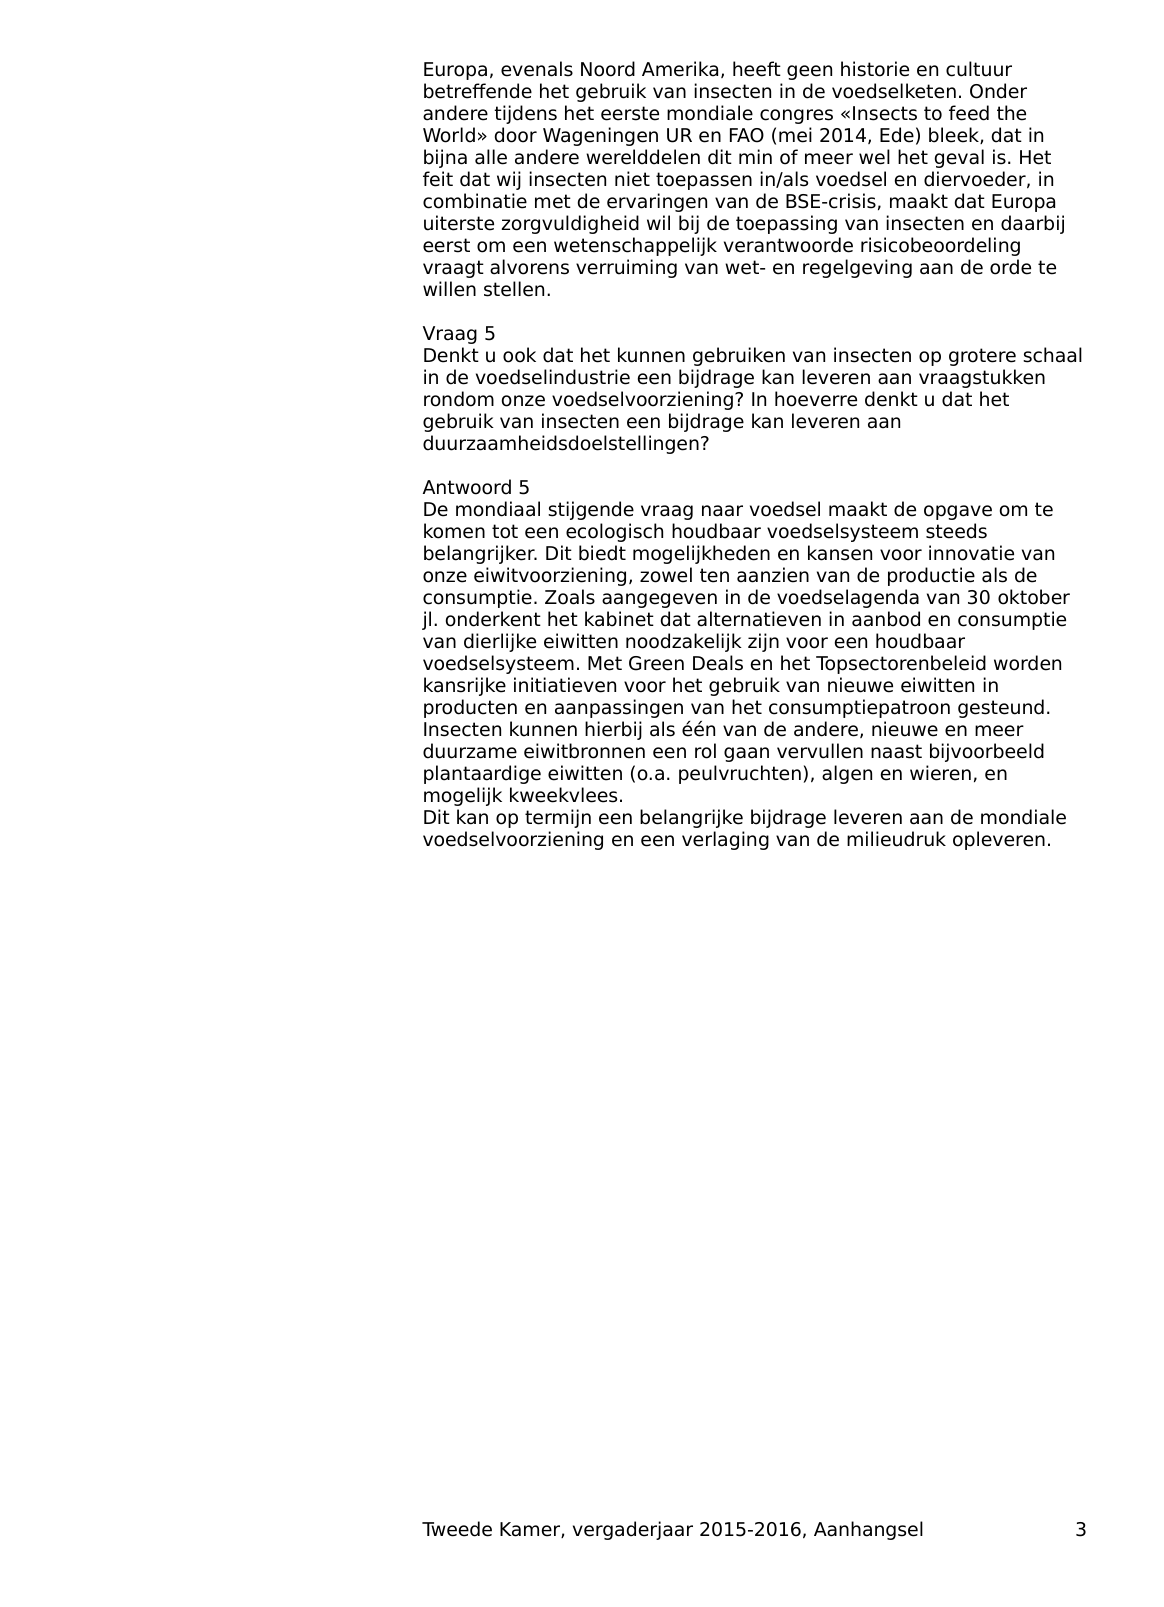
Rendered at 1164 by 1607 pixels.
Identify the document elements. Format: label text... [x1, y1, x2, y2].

text De mondiaal stijgende vraag naar voedsel maakt de opgave om te komen tot een ecologisch houdbaar voedselsysteem steeds belangrijker. Dit biedt mogelijkheden en kansen voor innovatie van onze eiwitvoorziening, zowel ten aanzien van de productie als de consumptie. Zoals aangegeven in de voedselagenda van 30 oktober jl. onderkent het kabinet dat alternatieven in aanbod en consumptie van dierlijke eiwitten noodzakelijk zijn voor een houdbaar voedselsysteem. Met Green Deals en het Topsectorenbeleid worden kansrijke initiatieven voor het gebruik van nieuwe eiwitten in producten en aanpassingen van het consumptiepatroon gesteund. Insecten kunnen hierbij als één van de andere, nieuwe en meer duurzame eiwitbronnen een rol gaan vervullen naast bijvoorbeeld plantaardige eiwitten (o.a. peulvruchten), algen en wieren, en mogelijk kweekvlees. [422, 499, 1087, 807]
text Antwoord 5 [422, 477, 1087, 499]
text Europa, evenals Noord Amerika, heeft geen historie en cultuur betreffende het gebruik van insecten in de voedselketen. Onder andere tijdens het eerste mondiale congres «Insects to feed the World» door Wageningen UR en FAO (mei 2014, Ede) bleek, dat in bijna alle andere werelddelen dit min of meer wel het geval is. Het feit dat wij insecten niet toepassen in/als voedsel en diervoeder, in combinatie met de ervaringen van de BSE-crisis, maakt dat Europa uiterste zorgvuldigheid wil bij de toepassing van insecten en daarbij eerst om een wetenschappelijk verantwoorde risicobeoordeling vraagt alvorens verruiming van wet- en regelgeving aan de orde te willen stellen. [422, 59, 1087, 301]
text Denkt u ook dat het kunnen gebruiken van insecten op grotere schaal in de voedselindustrie een bijdrage kan leveren aan vraagstukken rondom onze voedselvoorziening? In hoeverre denkt u dat het gebruik van insecten een bijdrage kan leveren aan duurzaamheidsdoelstellingen? [422, 345, 1087, 455]
text Vraag 5 [422, 323, 1087, 345]
text Dit kan op termijn een belangrijke bijdrage leveren aan de mondiale voedselvoorziening en een verlaging van de milieudruk opleveren. [422, 807, 1087, 851]
